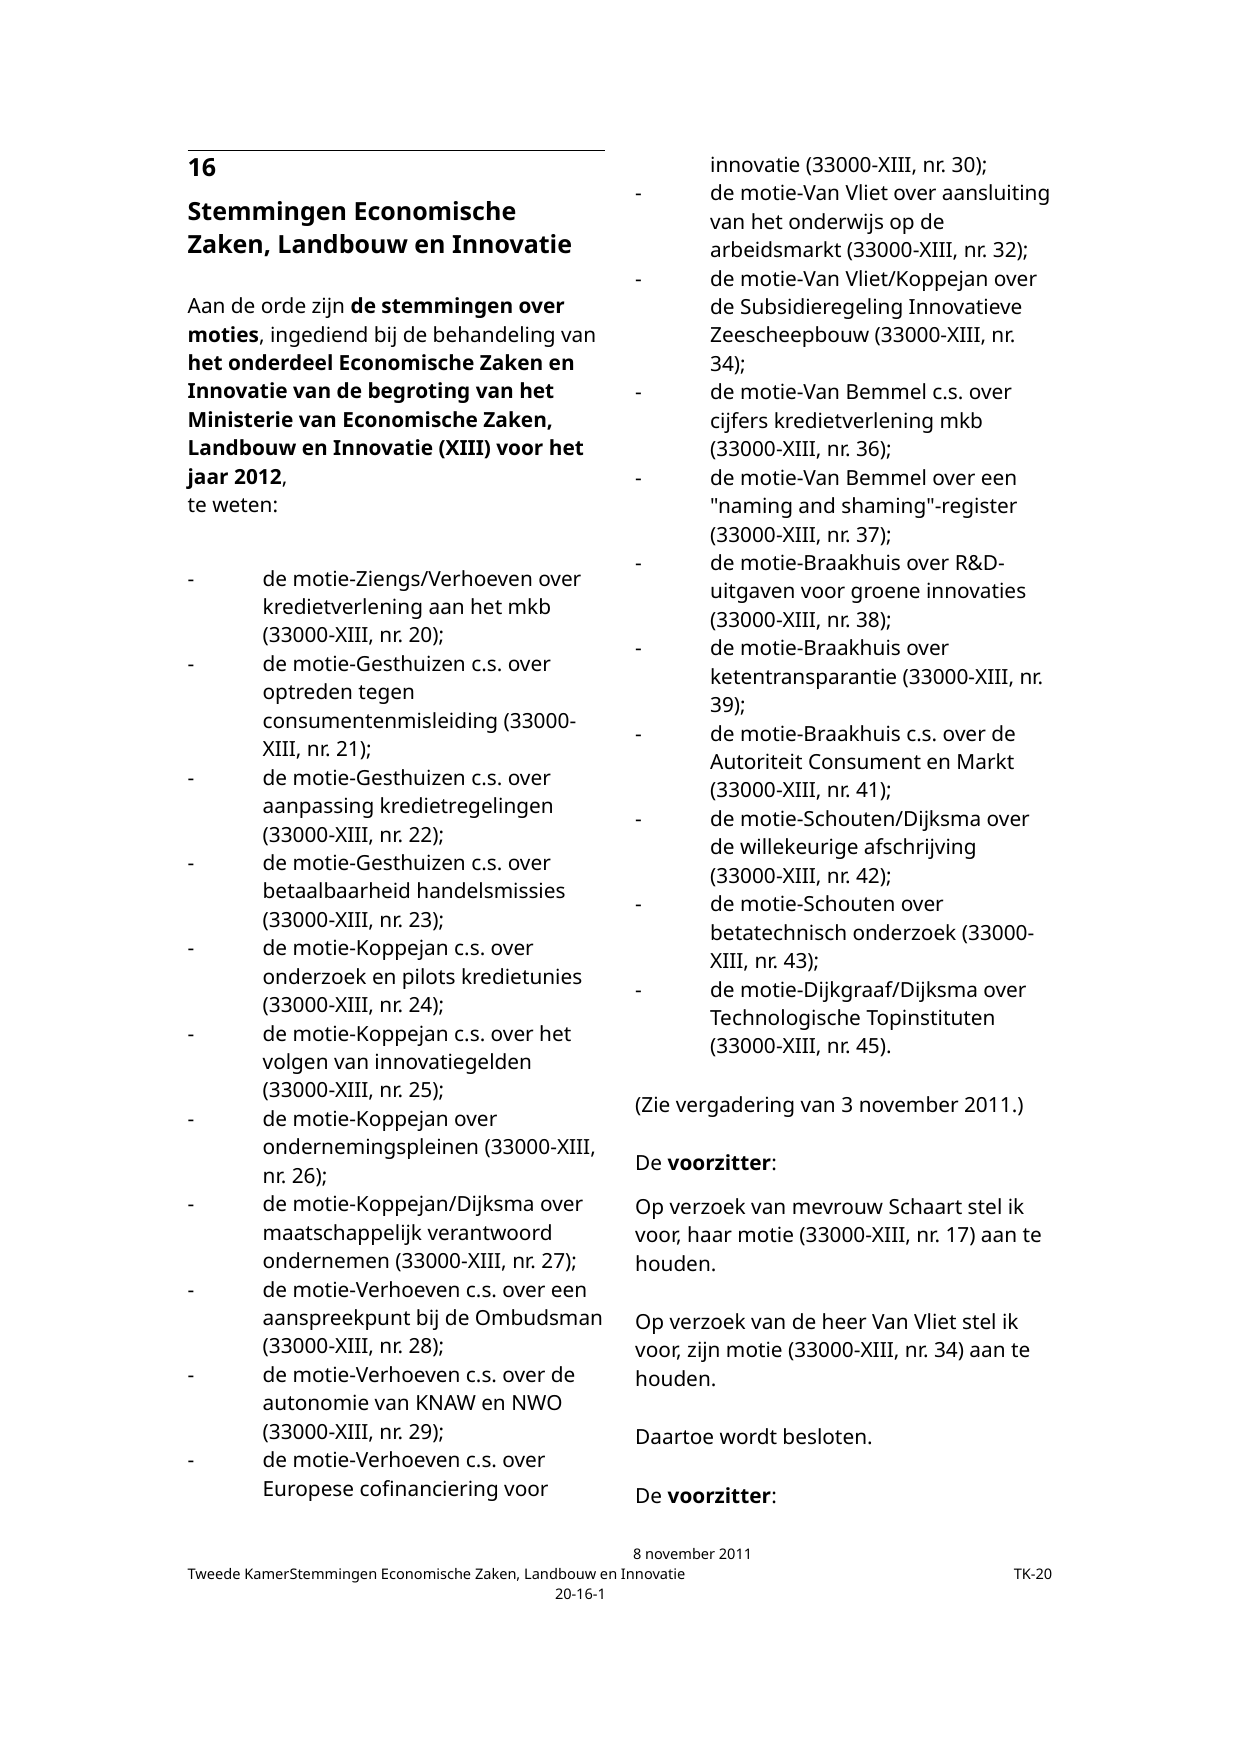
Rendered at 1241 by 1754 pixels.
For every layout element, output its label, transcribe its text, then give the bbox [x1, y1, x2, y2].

list de motie-Van Vliet/Koppejan over de Subsidieregeling Innovatieve Zeescheepbouw (33000-XIII, nr. 34); [635, 264, 1053, 377]
list de motie-Van Bemmel c.s. over cijfers kredietverlening mkb (33000-XIII, nr. 36); [635, 377, 1053, 463]
list de motie-Braakhuis over R&D-uitgaven voor groene innovaties (33000-XIII, nr. 38); [635, 548, 1053, 633]
text te weten: [187, 490, 605, 519]
list de motie-Koppejan c.s. over het volgen van innovatiegelden (33000-XIII, nr. 25); [187, 1019, 605, 1104]
list de motie-Verhoeven c.s. over een aanspreekpunt bij de Ombudsman (33000-XIII, nr. 28); [187, 1275, 605, 1360]
text De voorzitter: [635, 1148, 1053, 1177]
list de motie-Van Vliet over aansluiting van het onderwijs op de arbeidsmarkt (33000-XIII, nr. 32); [635, 178, 1053, 264]
list de motie-Dijkgraaf/Dijksma over Technologische Topinstituten (33000-XIII, nr. 45). [635, 975, 1053, 1060]
list de motie-Gesthuizen c.s. over betaalbaarheid handelsmissies (33000-XIII, nr. 23); [187, 848, 605, 933]
list de motie-Braakhuis c.s. over de Autoriteit Consument en Markt (33000-XIII, nr. 41); [635, 719, 1053, 804]
text Op verzoek van de heer Van Vliet stel ik voor, zijn motie (33000-XIII, nr. 34) aan te houden. [635, 1307, 1053, 1392]
list de motie-Verhoeven c.s. over de autonomie van KNAW en NWO (33000-XIII, nr. 29); [187, 1360, 605, 1445]
list de motie-Van Bemmel over een "naming and shaming"-register (33000-XIII, nr. 37); [635, 463, 1053, 548]
list de motie-Koppejan/Dijksma over maatschappelijk verantwoord ondernemen (33000-XIII, nr. 27); [187, 1189, 605, 1275]
text Aan de orde zijn de stemmingen over moties, ingediend bij de behandeling van het onderdeel Economische Zaken en Innovatie van de begroting van het Ministerie van Economische Zaken, Landbouw en Innovatie (XIII) voor het jaar 2012, [187, 291, 605, 490]
list de motie-Gesthuizen c.s. over optreden tegen consumentenmisleiding (33000-XIII, nr. 21); [187, 649, 605, 763]
text De voorzitter: [635, 1481, 1053, 1509]
text Op verzoek van mevrouw Schaart stel ik voor, haar motie (33000-XIII, nr. 17) aan te houden. [635, 1192, 1053, 1277]
list de motie-Braakhuis over ketentransparantie (33000-XIII, nr. 39); [635, 633, 1053, 719]
text 16 [187, 151, 605, 184]
list de motie-Gesthuizen c.s. over aanpassing kredietregelingen (33000-XIII, nr. 22); [187, 763, 605, 848]
list de motie-Schouten/Dijksma over de willekeurige afschrijving (33000-XIII, nr. 42); [635, 804, 1053, 889]
list de motie-Ziengs/Verhoeven over kredietverlening aan het mkb (33000-XIII, nr. 20); [187, 564, 605, 649]
text Stemmingen Economische Zaken, Landbouw en Innovatie [187, 193, 605, 261]
text Daartoe wordt besloten. [635, 1422, 1053, 1451]
list de motie-Verhoeven c.s. over Europese cofinanciering voor [187, 1445, 605, 1502]
list de motie-Koppejan c.s. over onderzoek en pilots kredietunies (33000-XIII, nr. 24); [187, 933, 605, 1019]
list de motie-Koppejan over ondernemingspleinen (33000-XIII, nr. 26); [187, 1104, 605, 1189]
list de motie-Schouten over betatechnisch onderzoek (33000-XIII, nr. 43); [635, 889, 1053, 975]
text (Zie vergadering van 3 november 2011.) [635, 1090, 1053, 1118]
list innovatie (33000-XIII, nr. 30); [635, 150, 1053, 178]
